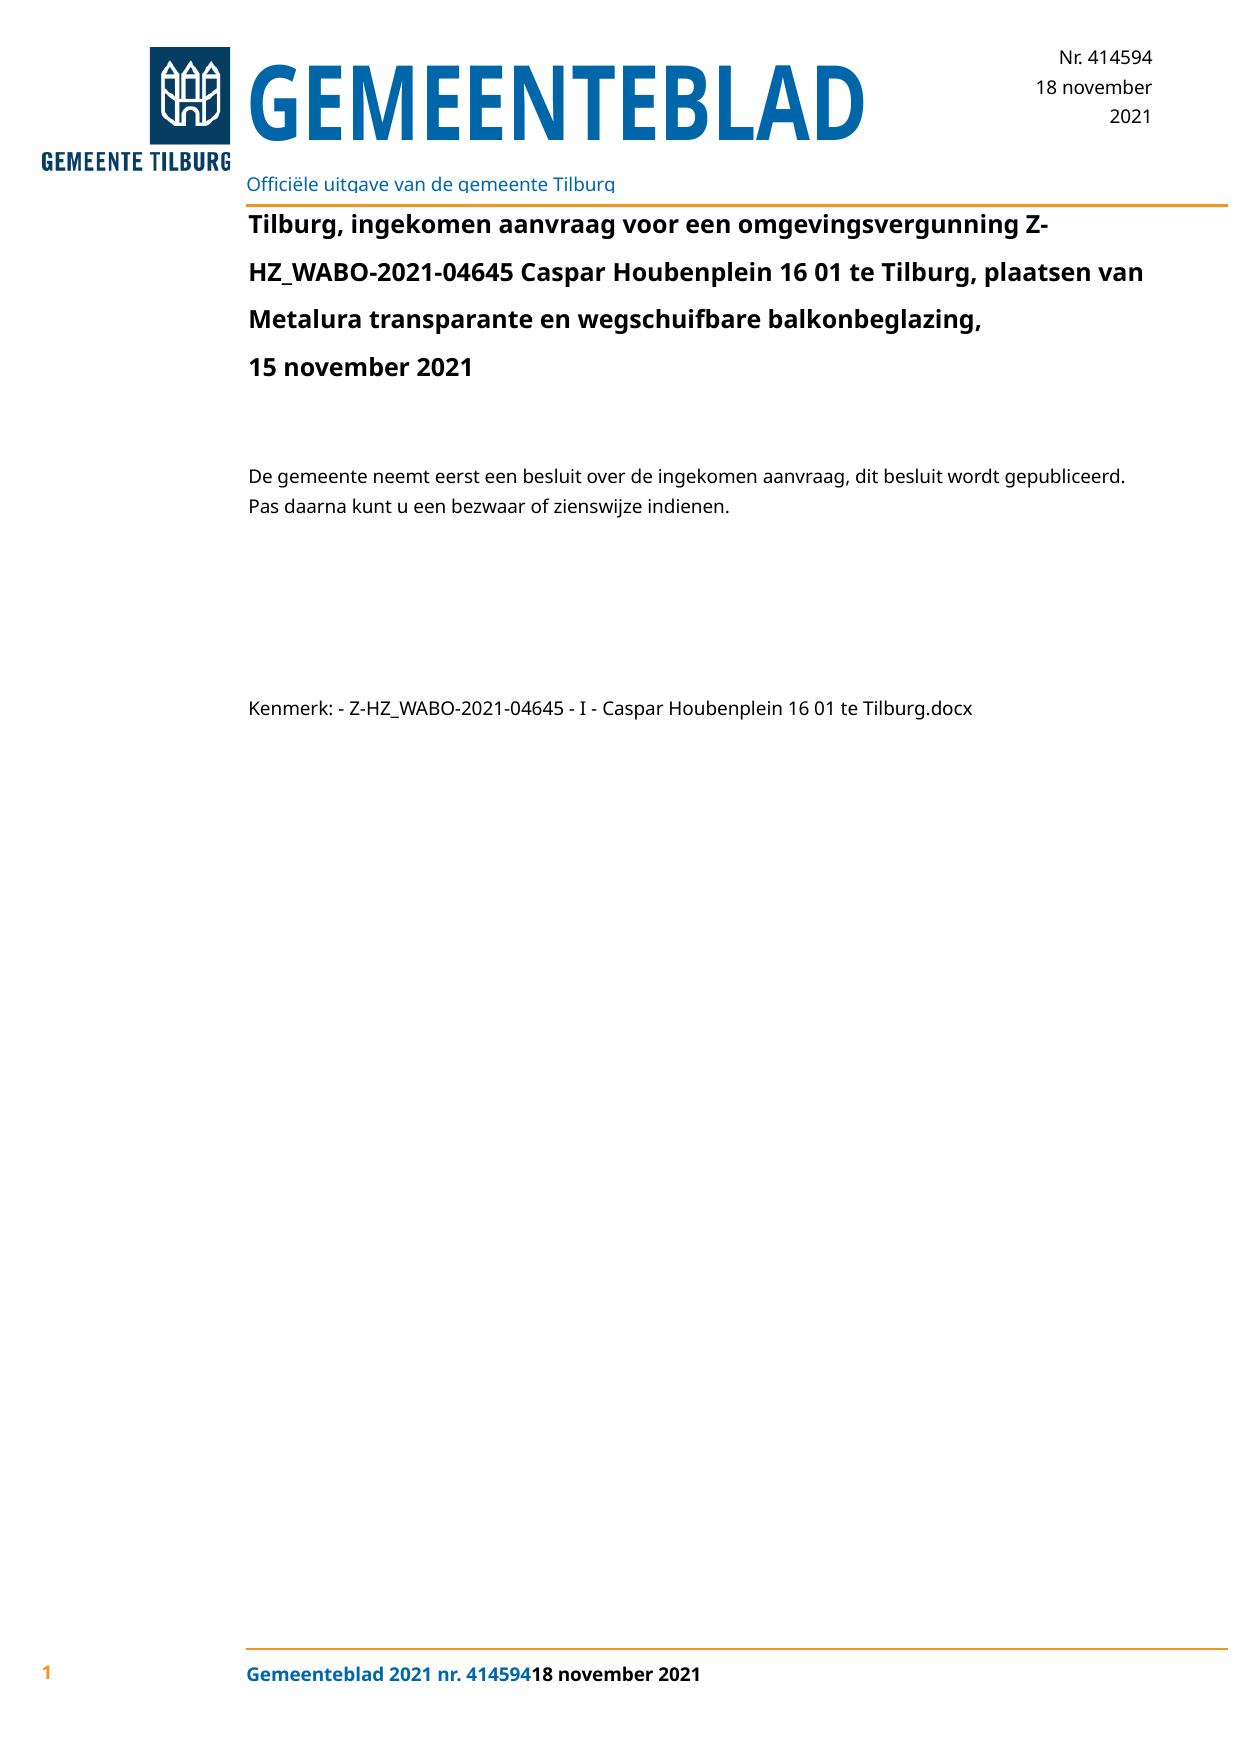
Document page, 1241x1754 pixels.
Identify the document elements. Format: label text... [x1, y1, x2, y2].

text Kenmerk: - Z-HZ_WABO-2021-04645 - I - Caspar Houbenplein 16 01 te Tilburg.docx [248, 695, 1152, 721]
text Tilburg, ingekomen aanvraag voor een omgevingsvergunning Z-HZ_WABO-2021-04645 Caspar Houbenplein 16 01 te Tilburg, plaatsen van Metalura transparante en wegschuifbare balkonbeglazing, 15 november 2021 [248, 207, 1152, 384]
text De gemeente neemt eerst een besluit over de ingekomen aanvraag, dit besluit wordt gepubliceerd. Pas daarna kunt u een bezwaar of zienswijze indienen. [248, 463, 1152, 519]
picture [41, 47, 231, 172]
